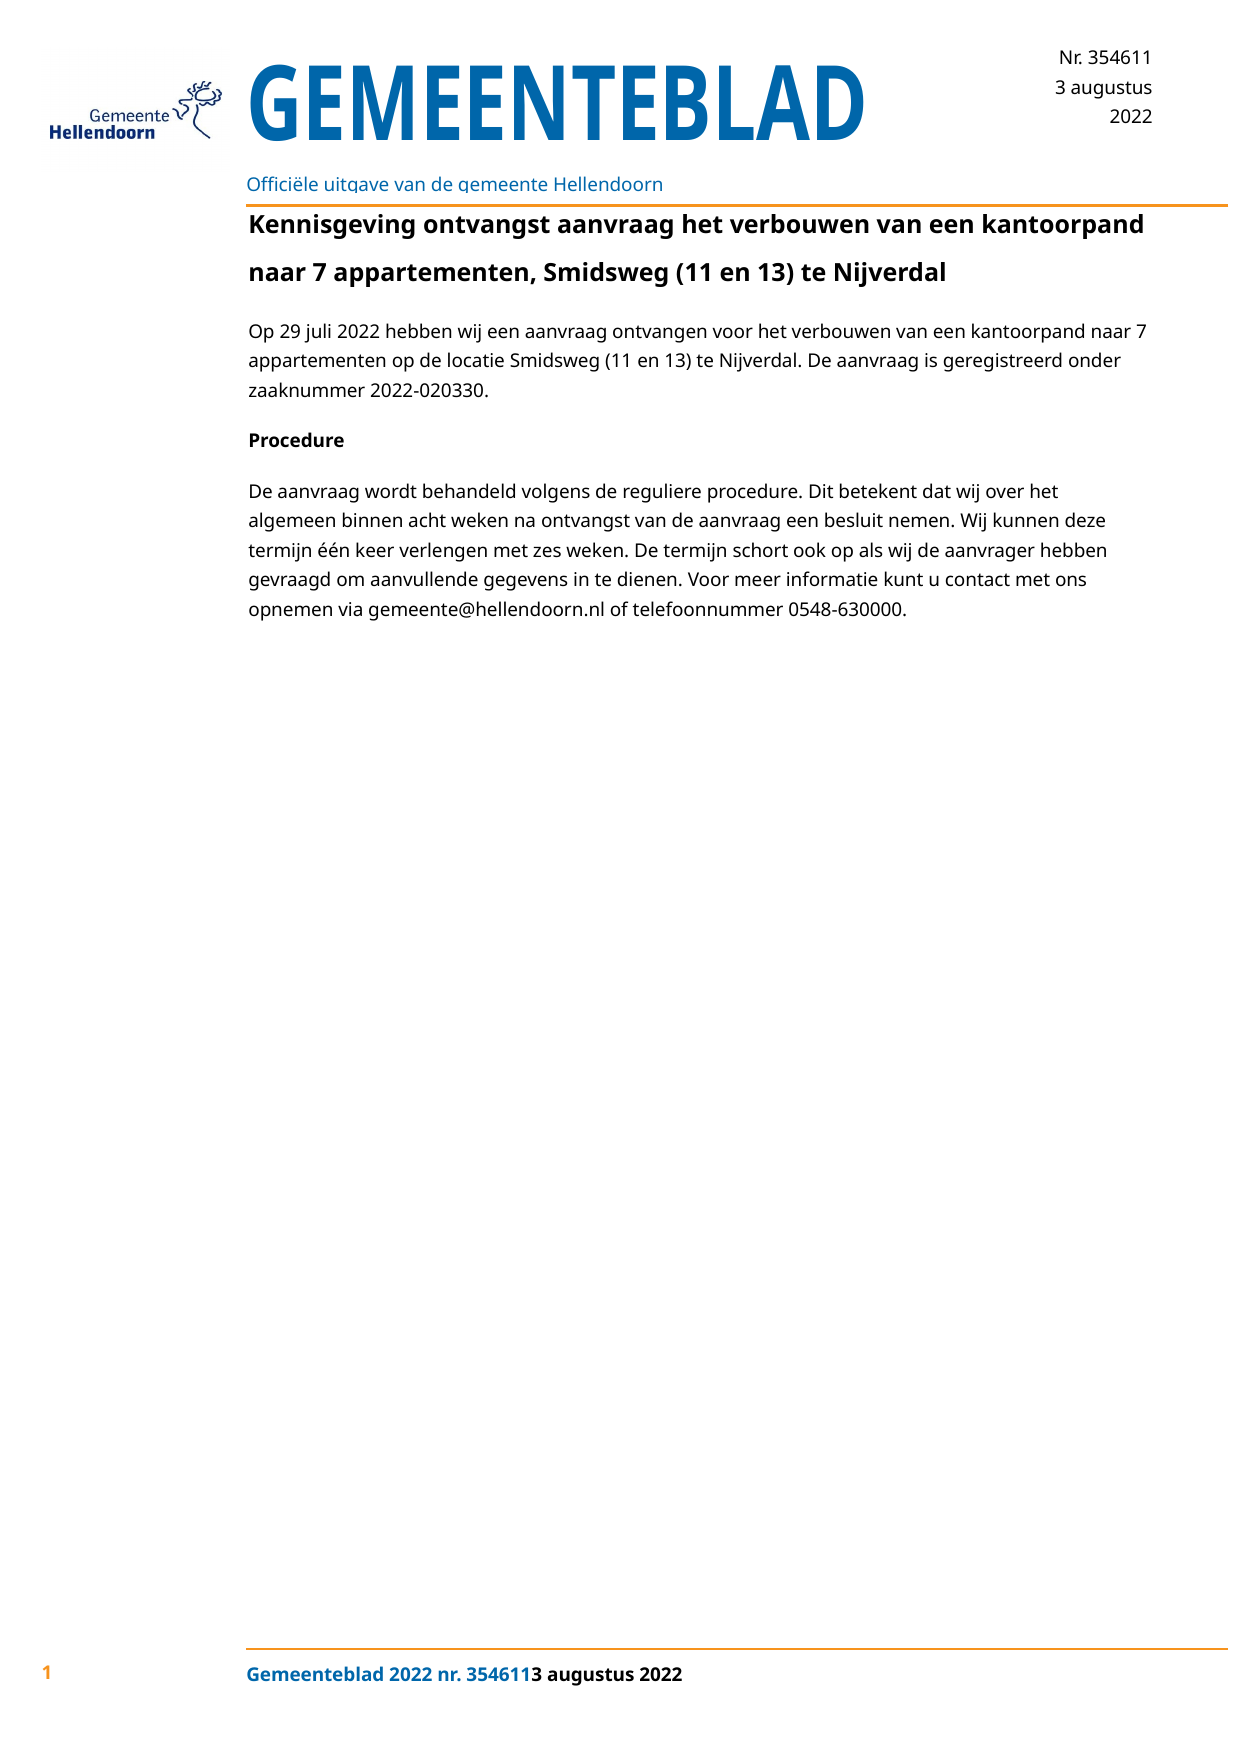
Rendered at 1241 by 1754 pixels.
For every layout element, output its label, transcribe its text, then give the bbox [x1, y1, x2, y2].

picture [41, 47, 231, 172]
text Kennisgeving ontvangst aanvraag het verbouwen van een kantoorpand naar 7 appartementen, Smidsweg (11 en 13) te Nijverdal [248, 207, 1152, 288]
text Op 29 juli 2022 hebben wij een aanvraag ontvangen voor het verbouwen van een kantoorpand naar 7 appartementen op de locatie Smidsweg (11 en 13) te Nijverdal. De aanvraag is geregistreerd onder zaaknummer 2022-020330. [248, 318, 1152, 403]
text Procedure [248, 427, 1152, 453]
text De aanvraag wordt behandeld volgens de reguliere procedure. Dit betekent dat wij over het algemeen binnen acht weken na ontvangst van de aanvraag een besluit nemen. Wij kunnen deze termijn één keer verlengen met zes weken. De termijn schort ook op als wij de aanvrager hebben gevraagd om aanvullende gegevens in te dienen. Voor meer informatie kunt u contact met ons opnemen via gemeente@hellendoorn.nl of telefoonnummer 0548-630000. [248, 478, 1152, 622]
